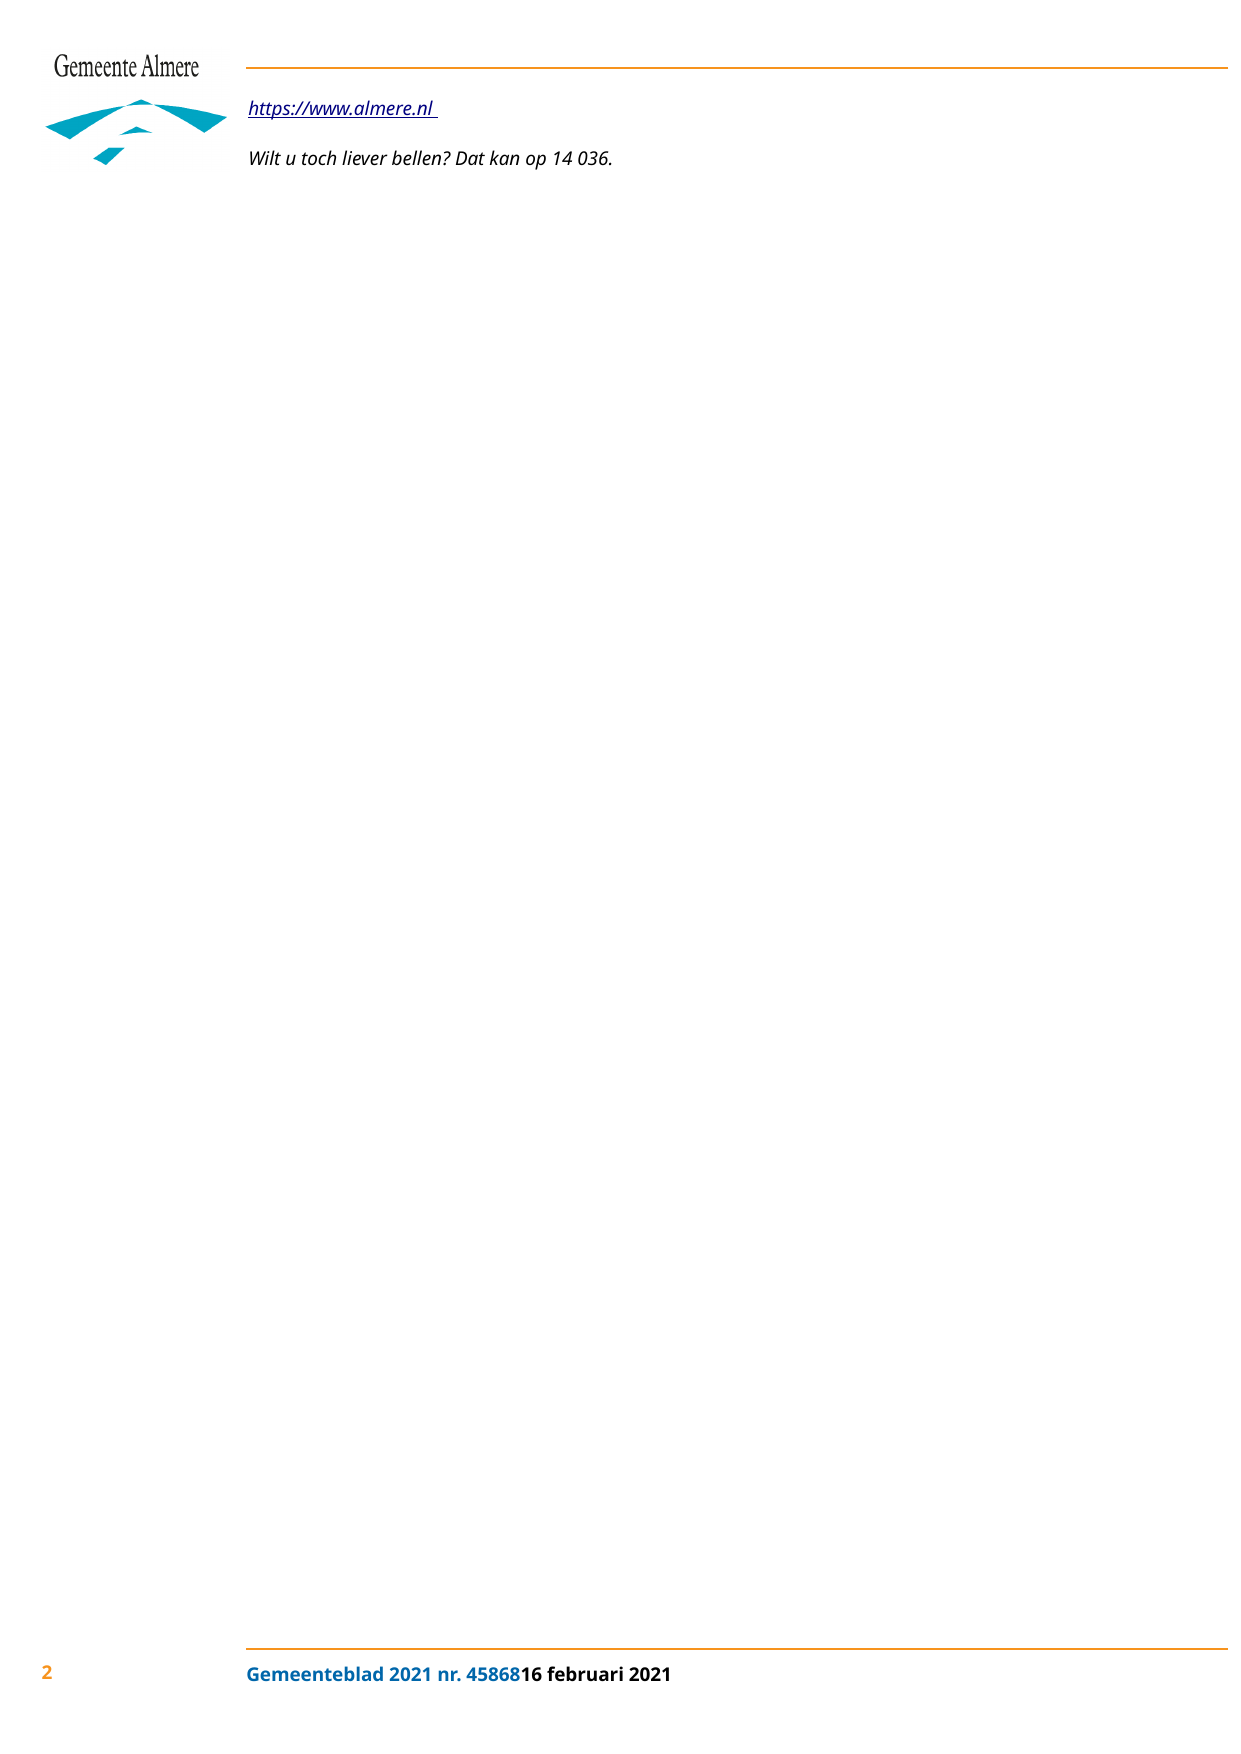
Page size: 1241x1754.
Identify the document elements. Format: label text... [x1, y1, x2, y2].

text https://www.almere.nl [248, 95, 1152, 121]
picture [41, 47, 231, 172]
text Wilt u toch liever bellen? Dat kan op 14 036. [248, 145, 1152, 171]
